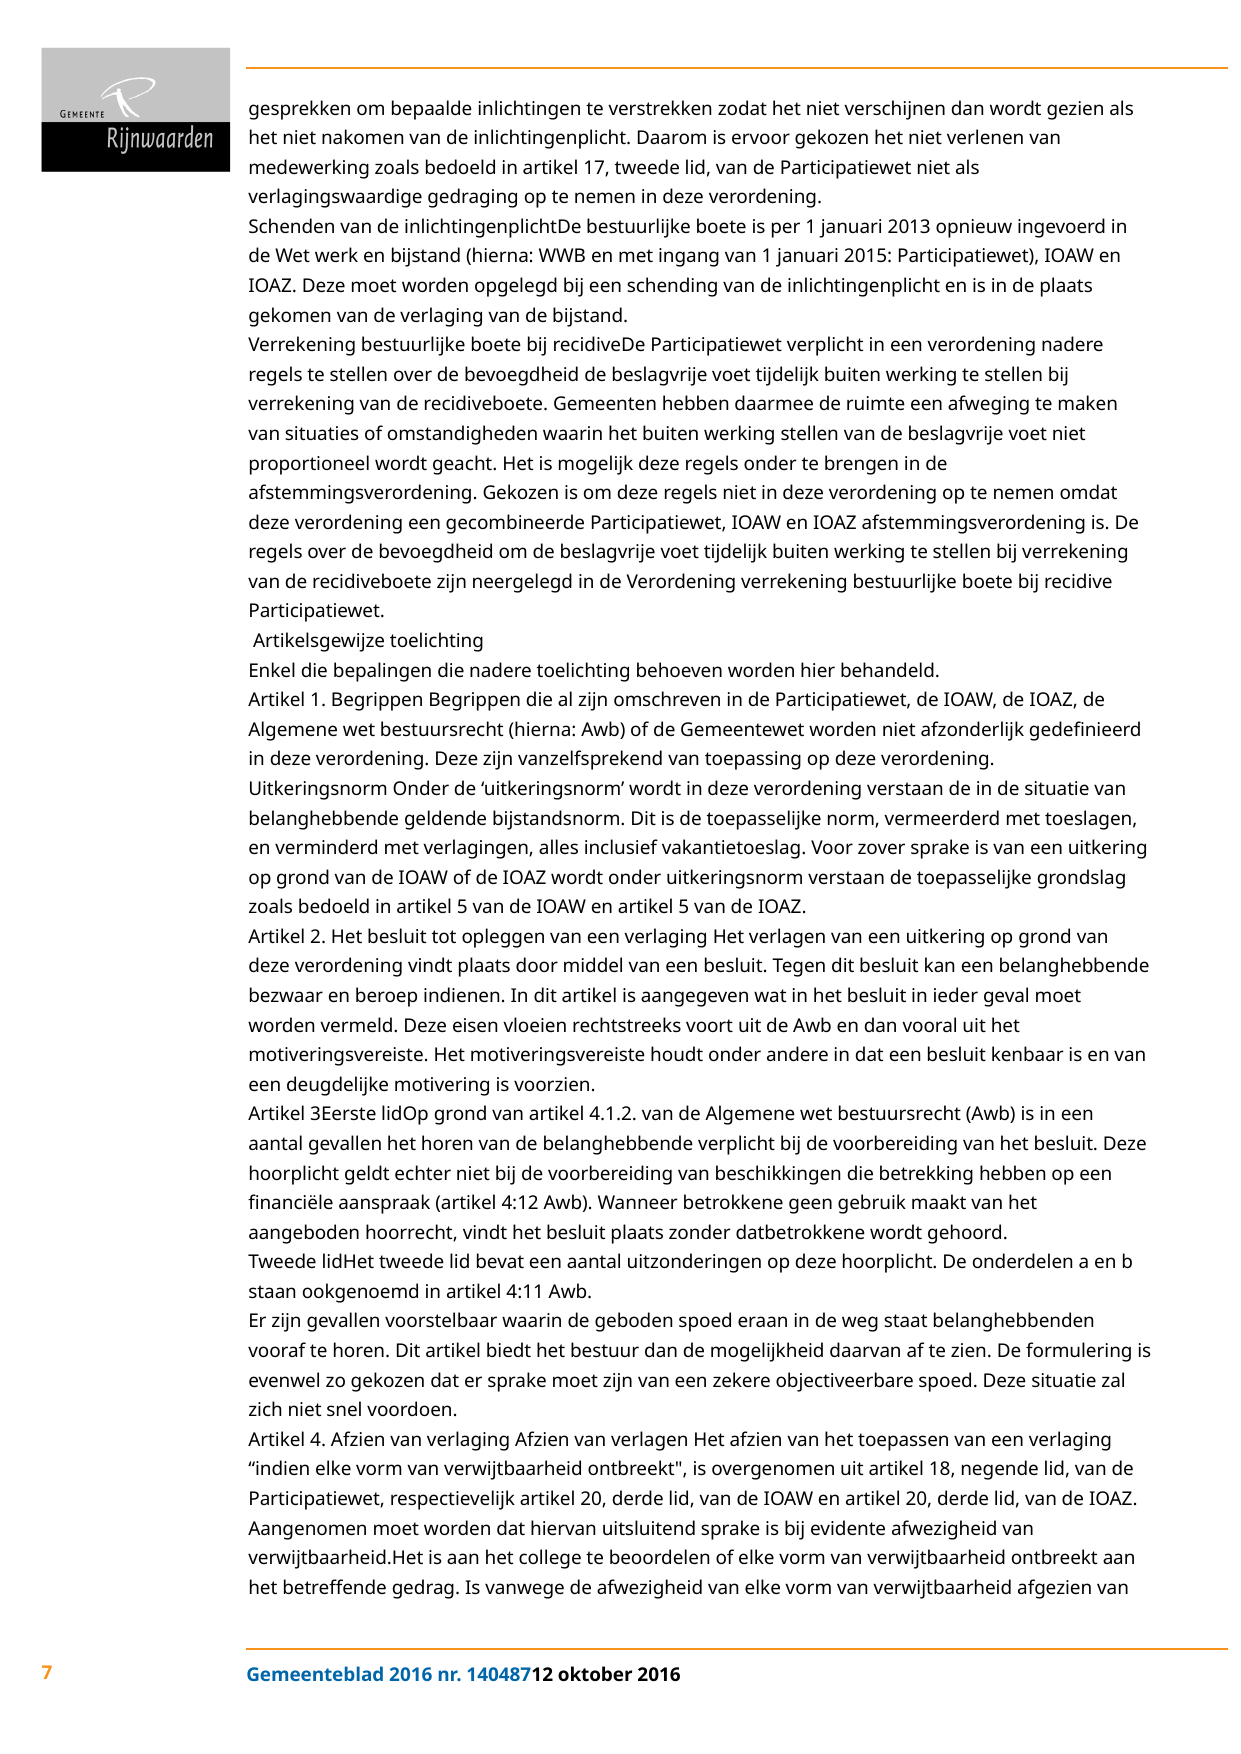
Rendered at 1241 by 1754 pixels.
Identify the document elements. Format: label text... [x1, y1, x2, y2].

text Artikel 3Eerste lidOp grond van artikel 4.1.2. van de Algemene wet bestuursrecht (Awb) is in een aantal gevallen het horen van de belanghebbende verplicht bij de voorbereiding van het besluit. Deze hoorplicht geldt echter niet bij de voorbereiding van beschikkingen die betrekking hebben op een financiële aanspraak (artikel 4:12 Awb). Wanneer betrokkene geen gebruik maakt van het aangeboden hoorrecht, vindt het besluit plaats zonder datbetrokkene wordt gehoord. [248, 1101, 1152, 1245]
text gesprekken om bepaalde inlichtingen te verstrekken zodat het niet verschijnen dan wordt gezien als het niet nakomen van de inlichtingenplicht. Daarom is ervoor gekozen het niet verlenen van medewerking zoals bedoeld in artikel 17, tweede lid, van de Participatiewet niet als verlagingswaardige gedraging op te nemen in deze verordening. [248, 95, 1152, 209]
text Artikel 2. Het besluit tot opleggen van een verlaging Het verlagen van een uitkering op grond van deze verordening vindt plaats door middel van een besluit. Tegen dit besluit kan een belanghebbende bezwaar en beroep indienen. In dit artikel is aangegeven wat in het besluit in ieder geval moet worden vermeld. Deze eisen vloeien rechtstreeks voort uit de Awb en dan vooral uit het motiveringsvereiste. Het motiveringsvereiste houdt onder andere in dat een besluit kenbaar is en van een deugdelijke motivering is voorzien. [248, 923, 1152, 1097]
text Enkel die bepalingen die nadere toelichting behoeven worden hier behandeld. [248, 657, 1152, 683]
text Er zijn gevallen voorstelbaar waarin de geboden spoed eraan in de weg staat belanghebbenden vooraf te horen. Dit artikel biedt het bestuur dan de mogelijkheid daarvan af te zien. De formulering is evenwel zo gekozen dat er sprake moet zijn van een zekere objectiveerbare spoed. Deze situatie zal zich niet snel voordoen. [248, 1308, 1152, 1422]
text Schenden van de inlichtingenplichtDe bestuurlijke boete is per 1 januari 2013 opnieuw ingevoerd in de Wet werk en bijstand (hierna: WWB en met ingang van 1 januari 2015: Participatiewet), IOAW en IOAZ. Deze moet worden opgelegd bij een schending van de inlichtingenplicht en is in de plaats gekomen van de verlaging van de bijstand. [248, 213, 1152, 328]
text Uitkeringsnorm Onder de ‘uitkeringsnorm’ wordt in deze verordening verstaan de in de situatie van belanghebbende geldende bijstandsnorm. Dit is de toepasselijke norm, vermeerderd met toeslagen, en verminderd met verlagingen, alles inclusief vakantietoeslag. Voor zover sprake is van een uitkering op grond van de IOAW of de IOAZ wordt onder uitkeringsnorm verstaan de toepasselijke grondslag zoals bedoeld in artikel 5 van de IOAW en artikel 5 van de IOAZ. [248, 775, 1152, 919]
text Artikel 1. Begrippen Begrippen die al zijn omschreven in de Participatiewet, de IOAW, de IOAZ, de Algemene wet bestuursrecht (hierna: Awb) of de Gemeentewet worden niet afzonderlijk gedefinieerd in deze verordening. Deze zijn vanzelfsprekend van toepassing op deze verordening. [248, 686, 1152, 771]
text Verrekening bestuurlijke boete bij recidiveDe Participatiewet verplicht in een verordening nadere regels te stellen over de bevoegdheid de beslagvrije voet tijdelijk buiten werking te stellen bij verrekening van de recidiveboete. Gemeenten hebben daarmee de ruimte een afweging te maken van situaties of omstandigheden waarin het buiten werking stellen van de beslagvrije voet niet proportioneel wordt geacht. Het is mogelijk deze regels onder te brengen in de afstemmingsverordening. Gekozen is om deze regels niet in deze verordening op te nemen omdat deze verordening een gecombineerde Participatiewet, IOAW en IOAZ afstemmingsverordening is. De regels over de bevoegdheid om de beslagvrije voet tijdelijk buiten werking te stellen bij verrekening van de recidiveboete zijn neergelegd in de Verordening verrekening bestuurlijke boete bij recidive Participatiewet. [248, 331, 1152, 623]
text Artikelsgewijze toelichting [248, 627, 1152, 653]
text Tweede lidHet tweede lid bevat een aantal uitzonderingen op deze hoorplicht. De onderdelen a en b staan ookgenoemd in artikel 4:11 Awb. [248, 1248, 1152, 1304]
text Artikel 4. Afzien van verlaging Afzien van verlagen Het afzien van het toepassen van een verlaging “indien elke vorm van verwijtbaarheid ontbreekt", is overgenomen uit artikel 18, negende lid, van de Participatiewet, respectievelijk artikel 20, derde lid, van de IOAW en artikel 20, derde lid, van de IOAZ. Aangenomen moet worden dat hiervan uitsluitend sprake is bij evidente afwezigheid van verwijtbaarheid.Het is aan het college te beoordelen of elke vorm van verwijtbaarheid ontbreekt aan het betreffende gedrag. Is vanwege de afwezigheid van elke vorm van verwijtbaarheid afgezien van [248, 1426, 1152, 1600]
picture [41, 47, 231, 172]
